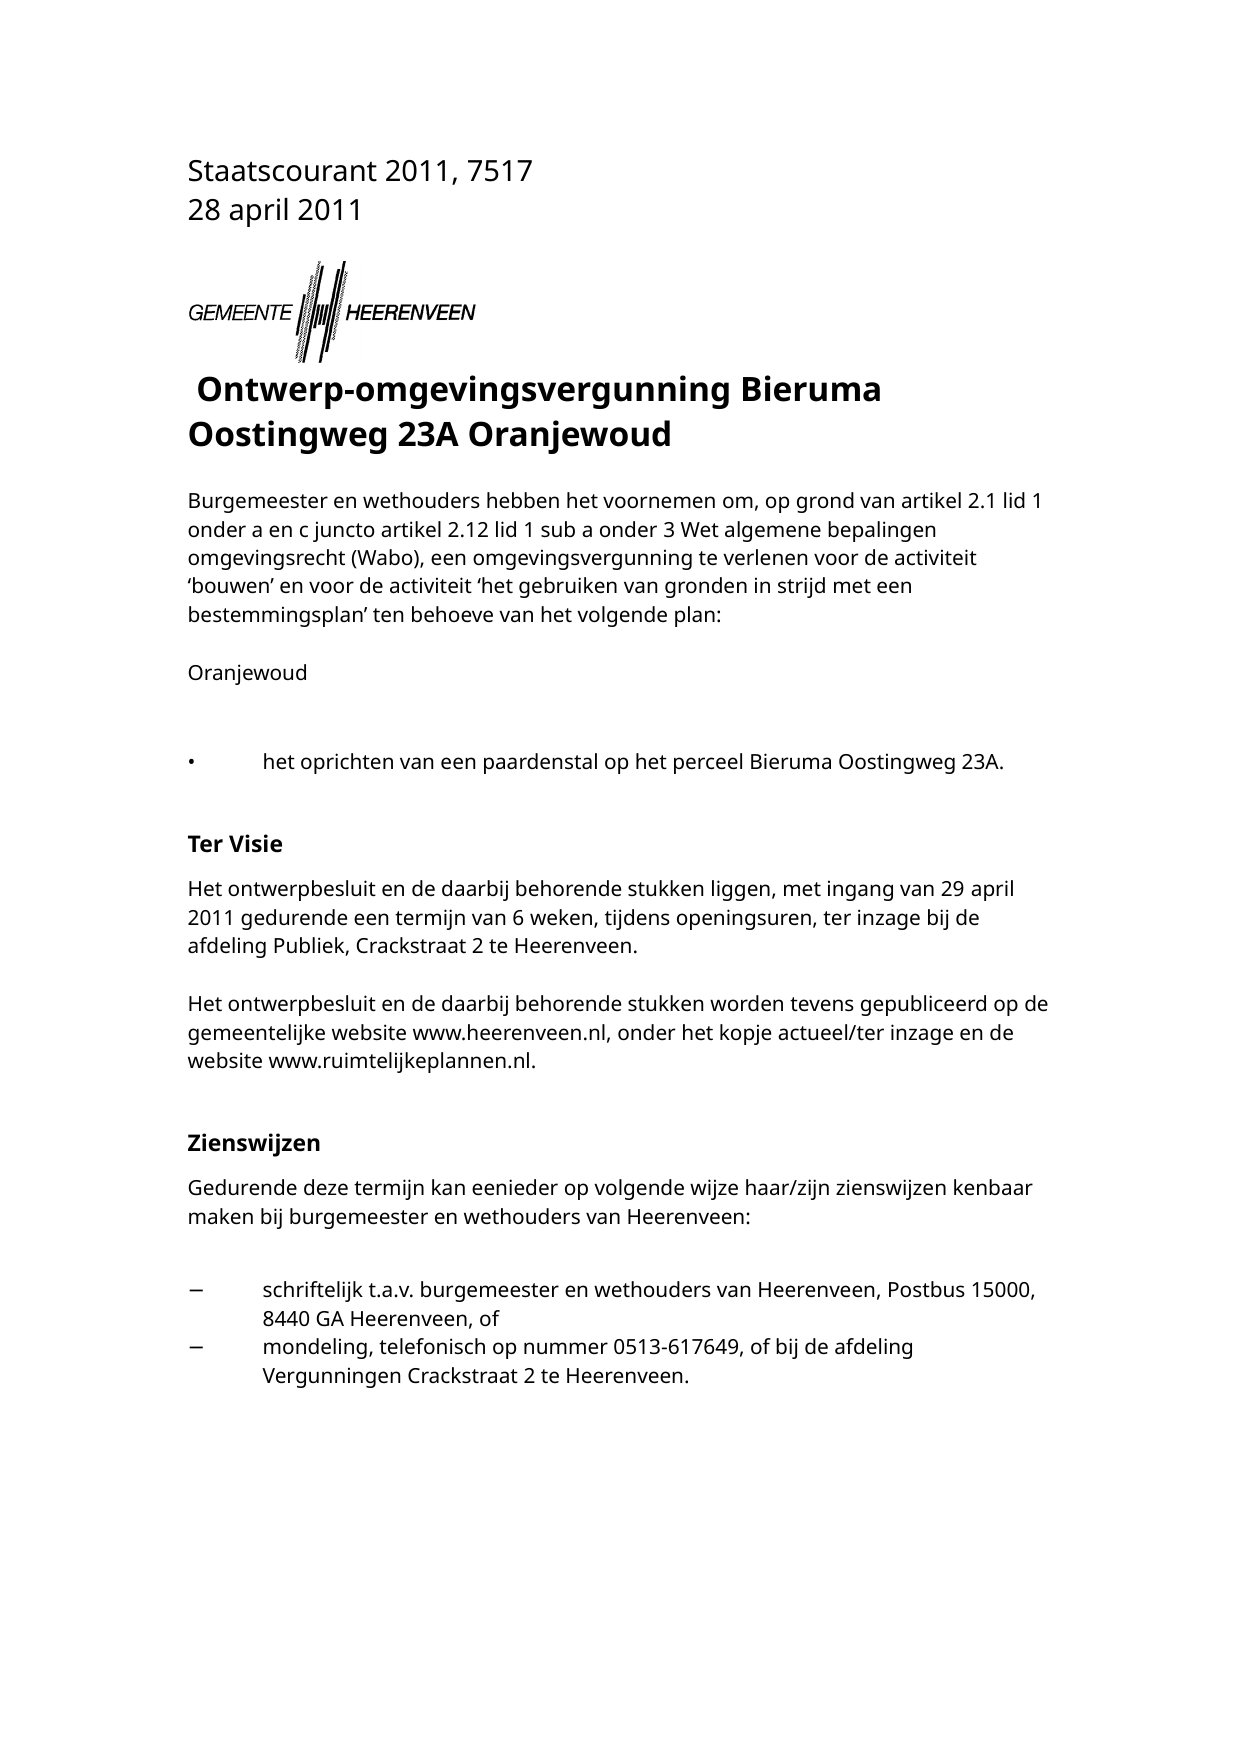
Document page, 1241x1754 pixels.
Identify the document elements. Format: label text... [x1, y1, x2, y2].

subtitle Zienswijzen [187, 1127, 1053, 1158]
text Het ontwerpbesluit en de daarbij behorende stukken liggen, met ingang van 29 april 2011 gedurende een termijn van 6 weken, tijdens openingsuren, ter inzage bij de afdeling Publiek, Crackstraat 2 te Heerenveen. [187, 874, 1053, 959]
picture [187, 258, 477, 366]
text Burgemeester en wethouders hebben het voornemen om, op grond van artikel 2.1 lid 1 onder a en c juncto artikel 2.12 lid 1 sub a onder 3 Wet algemene bepalingen omgevingsrecht (Wabo), een omgevingsvergunning te verlenen voor de activiteit ‘bouwen’ en voor de activiteit ‘het gebruiken van gronden in strijd met een bestemmingsplan’ ten behoeve van het volgende plan: [187, 486, 1053, 628]
text Staatscourant 2011, 7517 [187, 150, 1053, 190]
list schriftelijk t.a.v. burgemeester en wethouders van Heerenveen, Postbus 15000, 8440 GA Heerenveen, of [187, 1275, 1053, 1332]
text Oranjewoud [187, 658, 1053, 687]
text Het ontwerpbesluit en de daarbij behorende stukken worden tevens gepubliceerd op de gemeentelijke website www.heerenveen.nl, onder het kopje actueel/ter inzage en de website www.ruimtelijkeplannen.nl. [187, 989, 1053, 1075]
subtitle Ter Visie [187, 828, 1053, 859]
list het oprichten van een paardenstal op het perceel Bieruma Oostingweg 23A. [187, 747, 1053, 775]
text Gedurende deze termijn kan eenieder op volgende wijze haar/zijn zienswijzen kenbaar maken bij burgemeester en wethouders van Heerenveen: [187, 1173, 1053, 1230]
list mondeling, telefonisch op nummer 0513-617649, of bij de afdeling Vergunningen Crackstraat 2 te Heerenveen. [187, 1332, 1053, 1389]
text 28 april 2011 [187, 190, 1053, 229]
subtitle Ontwerp-omgevingsvergunning Bieruma Oostingweg 23A Oranjewoud [187, 271, 1053, 456]
